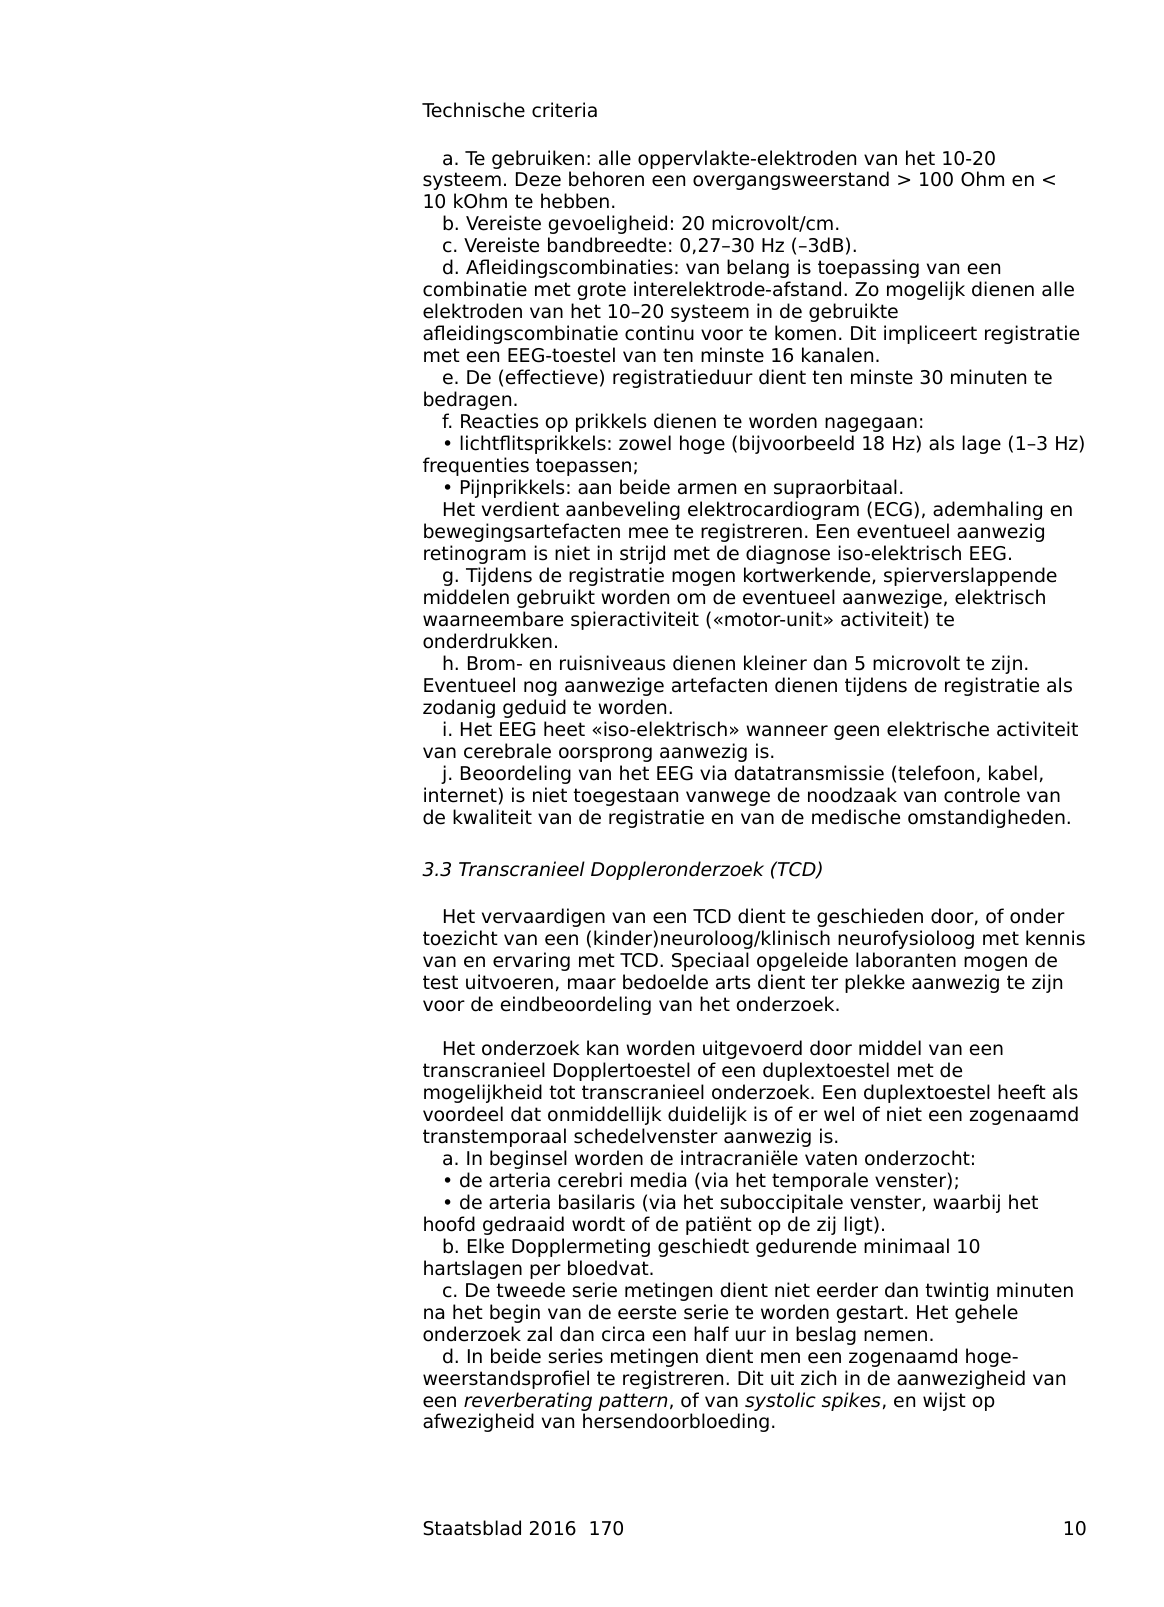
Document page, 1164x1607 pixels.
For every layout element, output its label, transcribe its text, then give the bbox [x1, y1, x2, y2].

text Het onderzoek kan worden uitgevoerd door middel van een transcranieel Dopplertoestel of een duplextoestel met de mogelijkheid tot transcranieel onderzoek. Een duplextoestel heeft als voordeel dat onmiddellijk duidelijk is of er wel of niet een zogenaamd transtemporaal schedelvenster aanwezig is. [422, 1038, 1087, 1148]
text c. Vereiste bandbreedte: 0,27–30 Hz (–3dB). [422, 235, 1087, 257]
text a. Te gebruiken: alle oppervlakte-elektroden van het 10-20 systeem. Deze behoren een overgangsweerstand > 100 Ohm en < 10 kOhm te hebben. [422, 147, 1087, 213]
text g. Tijdens de registratie mogen kortwerkende, spierverslappende middelen gebruikt worden om de eventueel aanwezige, elektrisch waarneembare spieractiviteit («motor-unit» activiteit) te onderdrukken. [422, 565, 1087, 653]
text b. Vereiste gevoeligheid: 20 microvolt/cm. [422, 213, 1087, 235]
text e. De (effectieve) registratieduur dient ten minste 30 minuten te bedragen. [422, 367, 1087, 411]
text Het verdient aanbeveling elektrocardiogram (ECG), ademhaling en bewegingsartefacten mee te registreren. Een eventueel aanwezig retinogram is niet in strijd met de diagnose iso-elektrisch EEG. [422, 499, 1087, 565]
text d. Afleidingscombinaties: van belang is toepassing van een combinatie met grote interelektrode-afstand. Zo mogelijk dienen alle elektroden van het 10–20 systeem in de gebruikte afleidingscombinatie continu voor te komen. Dit impliceert registratie met een EEG-toestel van ten minste 16 kanalen. [422, 257, 1087, 367]
text h. Brom- en ruisniveaus dienen kleiner dan 5 microvolt te zijn. Eventueel nog aanwezige artefacten dienen tijdens de registratie als zodanig geduid te worden. [422, 653, 1087, 719]
text • lichtflitsprikkels: zowel hoge (bijvoorbeeld 18 Hz) als lage (1–3 Hz) frequenties toepassen; [422, 433, 1087, 477]
text d. In beide series metingen dient men een zogenaamd hoge-weerstandsprofiel te registreren. Dit uit zich in de aanwezigheid van een reverberating pattern, of van systolic spikes, en wijst op afwezigheid van hersendoorbloeding. [422, 1346, 1087, 1433]
text Het vervaardigen van een TCD dient te geschieden door, of onder toezicht van een (kinder)neuroloog/klinisch neurofysioloog met kennis van en ervaring met TCD. Speciaal opgeleide laboranten mogen de test uitvoeren, maar bedoelde arts dient ter plekke aanwezig te zijn voor de eindbeoordeling van het onderzoek. [422, 906, 1087, 1016]
text i. Het EEG heet «iso-elektrisch» wanneer geen elektrische activiteit van cerebrale oorsprong aanwezig is. [422, 719, 1087, 763]
text • Pijnprikkels: aan beide armen en supraorbitaal. [422, 477, 1087, 499]
text b. Elke Dopplermeting geschiedt gedurende minimaal 10 hartslagen per bloedvat. [422, 1236, 1087, 1279]
text c. De tweede serie metingen dient niet eerder dan twintig minuten na het begin van de eerste serie te worden gestart. Het gehele onderzoek zal dan circa een half uur in beslag nemen. [422, 1279, 1087, 1346]
text j. Beoordeling van het EEG via datatransmissie (telefoon, kabel, internet) is niet toegestaan vanwege de noodzaak van controle van de kwaliteit van de registratie en van de medische omstandigheden. [422, 763, 1087, 829]
text • de arteria cerebri media (via het temporale venster); [422, 1170, 1087, 1192]
text a. In beginsel worden de intracraniële vaten onderzocht: [422, 1148, 1087, 1170]
subtitle 3.3 Transcranieel Doppleronderzoek (TCD) [422, 859, 1087, 881]
text • de arteria basilaris (via het suboccipitale venster, waarbij het hoofd gedraaid wordt of de patiënt op de zij ligt). [422, 1192, 1087, 1236]
text f. Reacties op prikkels dienen te worden nagegaan: [422, 411, 1087, 433]
subtitle Technische criteria [422, 100, 1087, 122]
